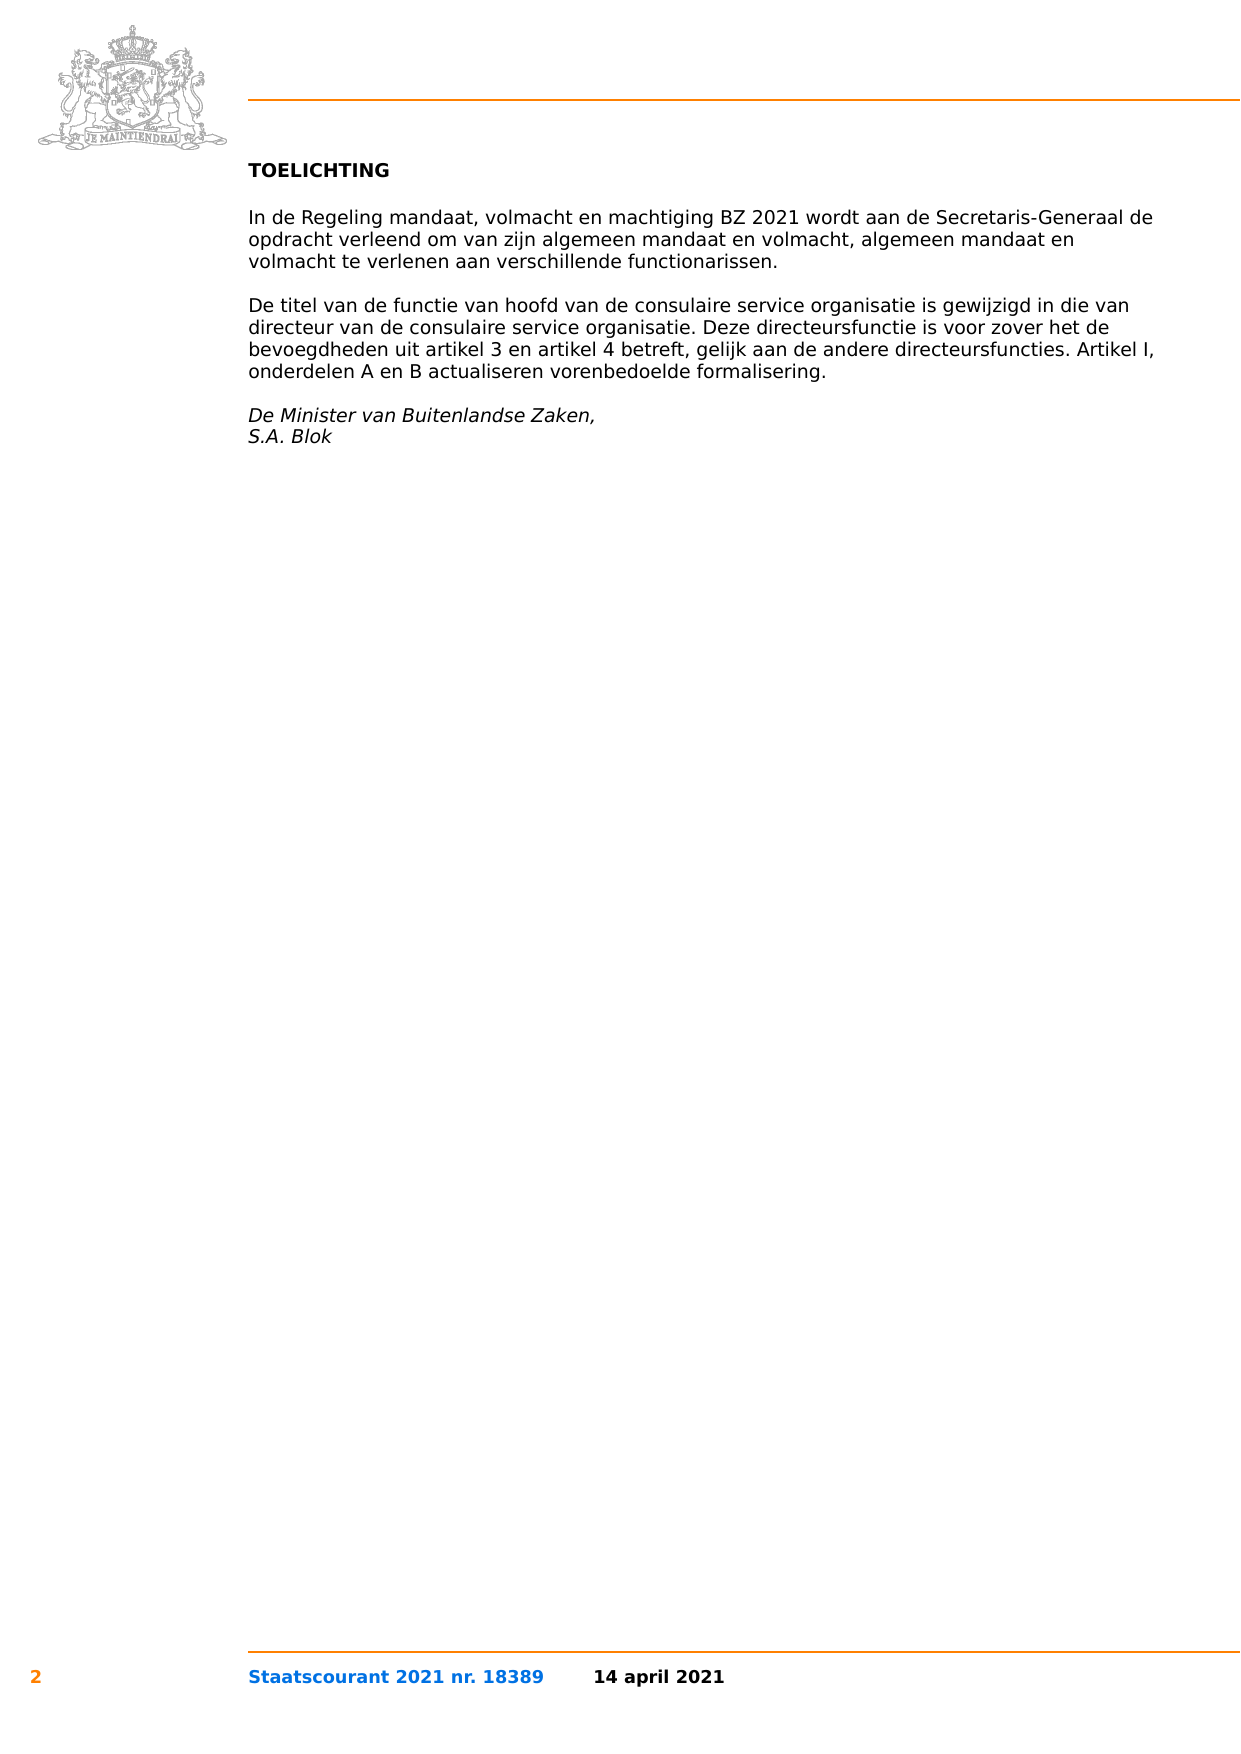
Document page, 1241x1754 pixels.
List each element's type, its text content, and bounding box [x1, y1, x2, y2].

subtitle TOELICHTING [248, 160, 1163, 182]
text In de Regeling mandaat, volmacht en machtiging BZ 2021 wordt aan de Secretaris-Generaal de opdracht verleend om van zijn algemeen mandaat en volmacht, algemeen mandaat en volmacht te verlenen aan verschillende functionarissen. [248, 207, 1163, 273]
text De Minister van Buitenlandse Zaken, S.A. Blok [248, 404, 1163, 448]
picture [38, 25, 227, 150]
text De titel van de functie van hoofd van de consulaire service organisatie is gewijzigd in die van directeur van de consulaire service organisatie. Deze directeursfunctie is voor zover het de bevoegdheden uit artikel 3 en artikel 4 betreft, gelijk aan de andere directeursfuncties. Artikel I, onderdelen A en B actualiseren vorenbedoelde formalisering. [248, 295, 1163, 383]
